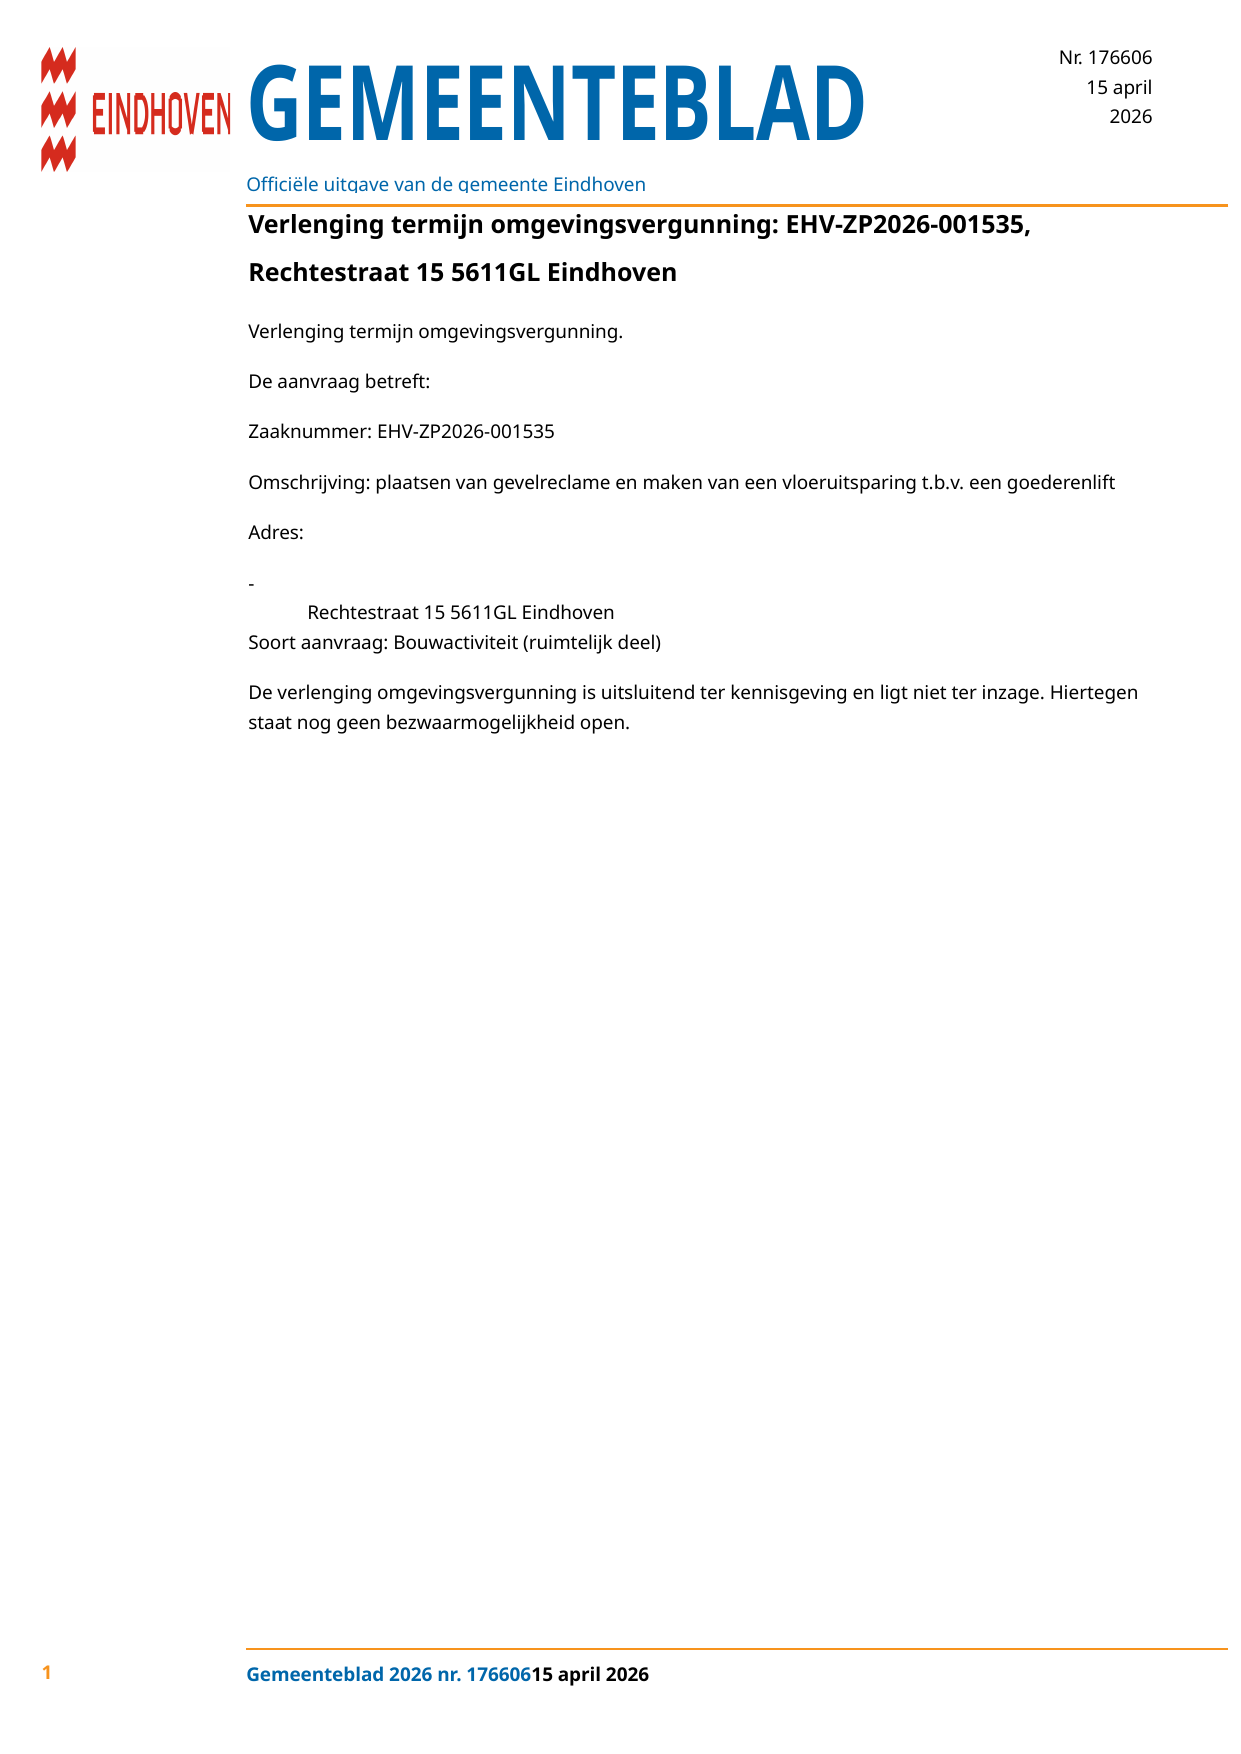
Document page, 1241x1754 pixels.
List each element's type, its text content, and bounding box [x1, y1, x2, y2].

text Soort aanvraag: Bouwactiviteit (ruimtelijk deel) [248, 629, 1152, 655]
text Adres: [248, 519, 1152, 545]
text De aanvraag betreft: [248, 368, 1152, 394]
text Omschrijving: plaatsen van gevelreclame en maken van een vloeruitsparing t.b.v. een goederenlift [248, 469, 1152, 495]
text Verlenging termijn omgevingsvergunning: EHV-ZP2026-001535, Rechtestraat 15 5611GL Eindhoven [248, 207, 1152, 288]
list Rechtestraat 15 5611GL Eindhoven [248, 599, 1152, 625]
text De verlenging omgevingsvergunning is uitsluitend ter kennisgeving en ligt niet ter inzage. Hiertegen staat nog geen bezwaarmogelijkheid open. [248, 679, 1152, 735]
text Zaaknummer: EHV-ZP2026-001535 [248, 419, 1152, 444]
text Verlenging termijn omgevingsvergunning. [248, 318, 1152, 344]
picture [41, 47, 231, 172]
